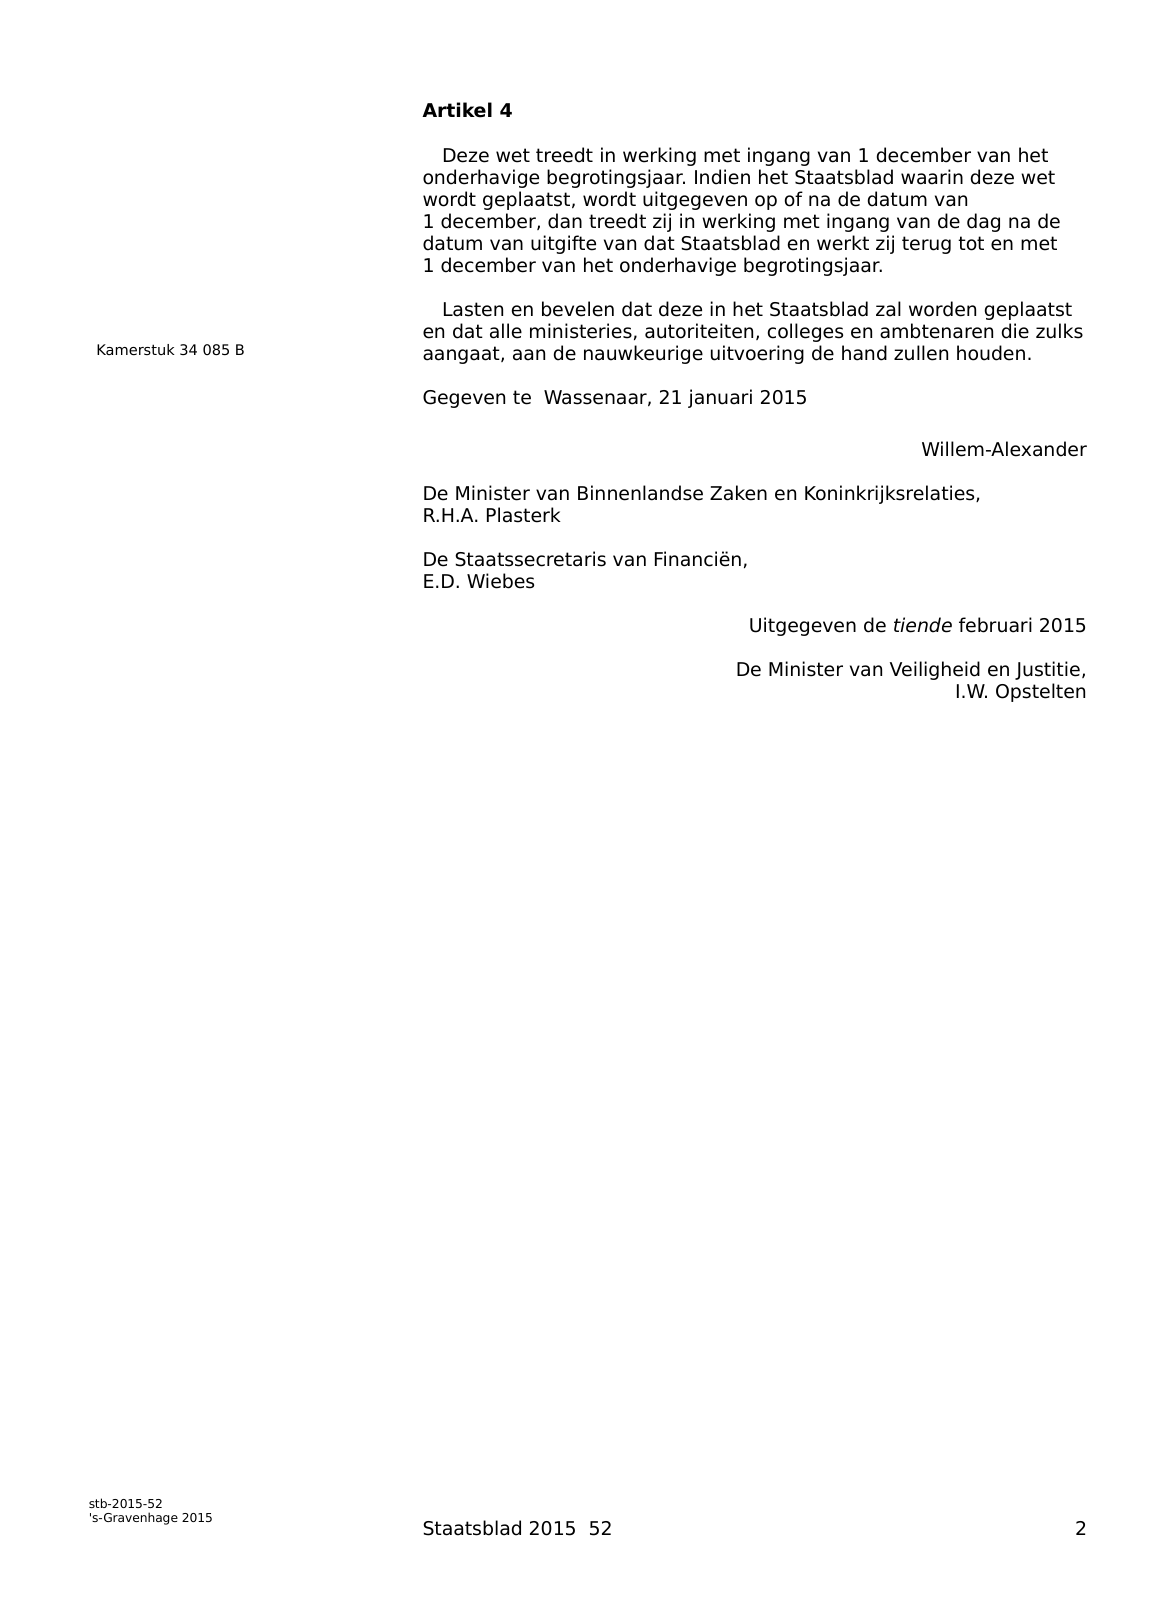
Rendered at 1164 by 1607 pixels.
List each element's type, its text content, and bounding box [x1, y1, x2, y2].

text Gegeven te Wassenaar, 21 januari 2015 [422, 387, 1087, 409]
subtitle Artikel 4 [422, 100, 1087, 122]
text Kamerstuk 34 085 B [77, 342, 396, 358]
text Willem-Alexander [422, 439, 1087, 461]
text Deze wet treedt in werking met ingang van 1 december van het onderhavige begrotingsjaar. Indien het Staatsblad waarin deze wet wordt geplaatst, wordt uitgegeven op of na de datum van 1 december, dan treedt zij in werking met ingang van de dag na de datum van uitgifte van dat Staatsblad en werkt zij terug tot en met 1 december van het onderhavige begrotingsjaar. [422, 144, 1087, 276]
text Uitgegeven de tiende februari 2015 [422, 615, 1087, 637]
text stb-2015-52 [88, 1497, 323, 1511]
text 's-Gravenhage 2015 [88, 1511, 323, 1525]
text Lasten en bevelen dat deze in het Staatsblad zal worden geplaatst en dat alle ministeries, autoriteiten, colleges en ambtenaren die zulks aangaat, aan de nauwkeurige uitvoering de hand zullen houden. [422, 299, 1087, 364]
text De Minister van Veiligheid en Justitie, I.W. Opstelten [422, 659, 1087, 703]
text De Staatssecretaris van Financiën, E.D. Wiebes [422, 549, 1087, 593]
text De Minister van Binnenlandse Zaken en Koninkrijksrelaties, R.H.A. Plasterk [422, 483, 1087, 527]
